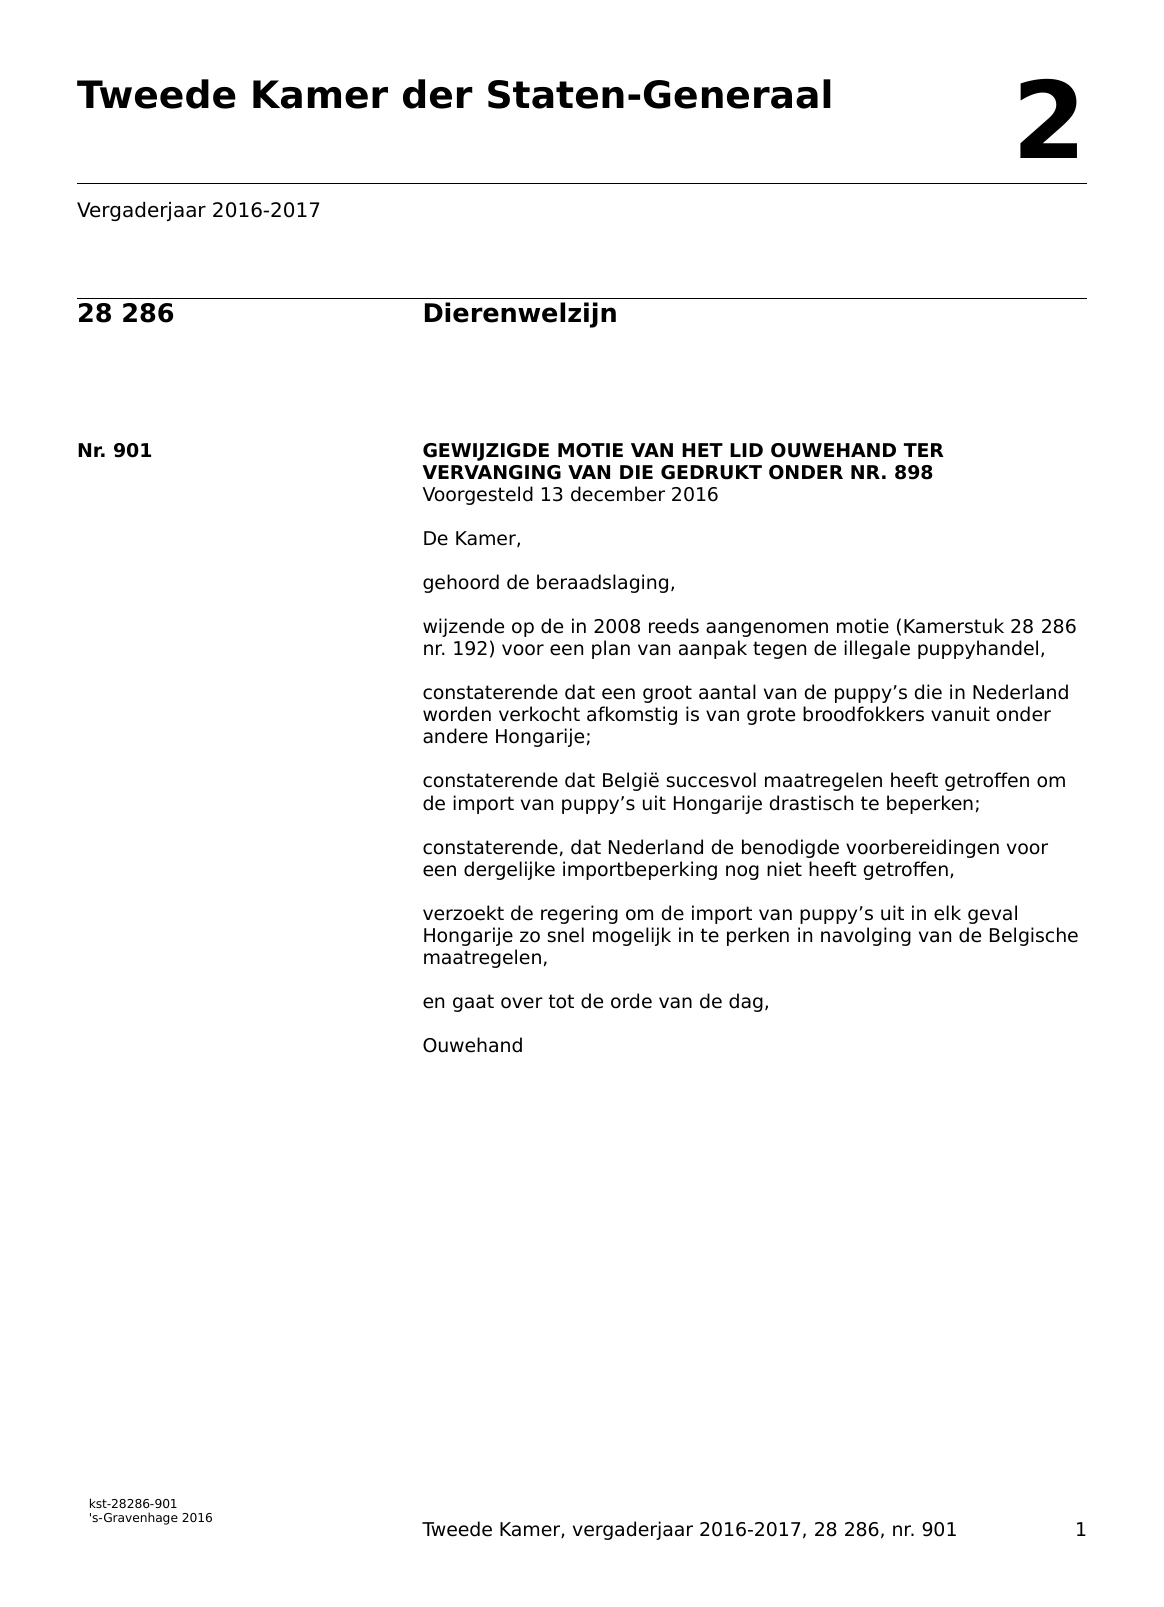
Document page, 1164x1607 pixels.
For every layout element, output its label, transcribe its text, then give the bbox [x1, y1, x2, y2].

text constaterende dat een groot aantal van de puppy’s die in Nederland worden verkocht afkomstig is van grote broodfokkers vanuit onder andere Hongarije; [422, 682, 1087, 748]
text verzoekt de regering om de import van puppy’s uit in elk geval Hongarije zo snel mogelijk in te perken in navolging van de Belgische maatregelen, [422, 903, 1087, 969]
text gehoord de beraadslaging, [422, 572, 1087, 594]
text Ouwehand [422, 1035, 1087, 1057]
text constaterende, dat Nederland de benodigde voorbereidingen voor een dergelijke importbeperking nog niet heeft getroffen, [422, 837, 1087, 881]
text De Kamer, [422, 528, 1087, 550]
subtitle Nr. 901 GEWIJZIGDE MOTIE VAN HET LID OUWEHAND TER VERVANGING VAN DIE GEDRUKT ONDER NR. 898 [77, 440, 1087, 484]
text kst-28286-901 [88, 1497, 323, 1511]
text 's-Gravenhage 2016 [88, 1511, 323, 1525]
text Voorgesteld 13 december 2016 [422, 484, 1087, 506]
text wijzende op de in 2008 reeds aangenomen motie (Kamerstuk 28 286 nr. 192) voor een plan van aanpak tegen de illegale puppyhandel, [422, 616, 1087, 660]
table_header Tweede Kamer der Staten-Generaal [77, 59, 886, 183]
table_cell Vergaderjaar 2016-2017 [77, 184, 1087, 298]
text en gaat over tot de orde van de dag, [422, 991, 1087, 1013]
text constaterende dat België succesvol maatregelen heeft getroffen om de import van puppy’s uit Hongarije drastisch te beperken; [422, 770, 1087, 814]
subtitle 28 286 Dierenwelzijn [77, 299, 1087, 329]
table_header 2 [886, 59, 1087, 183]
